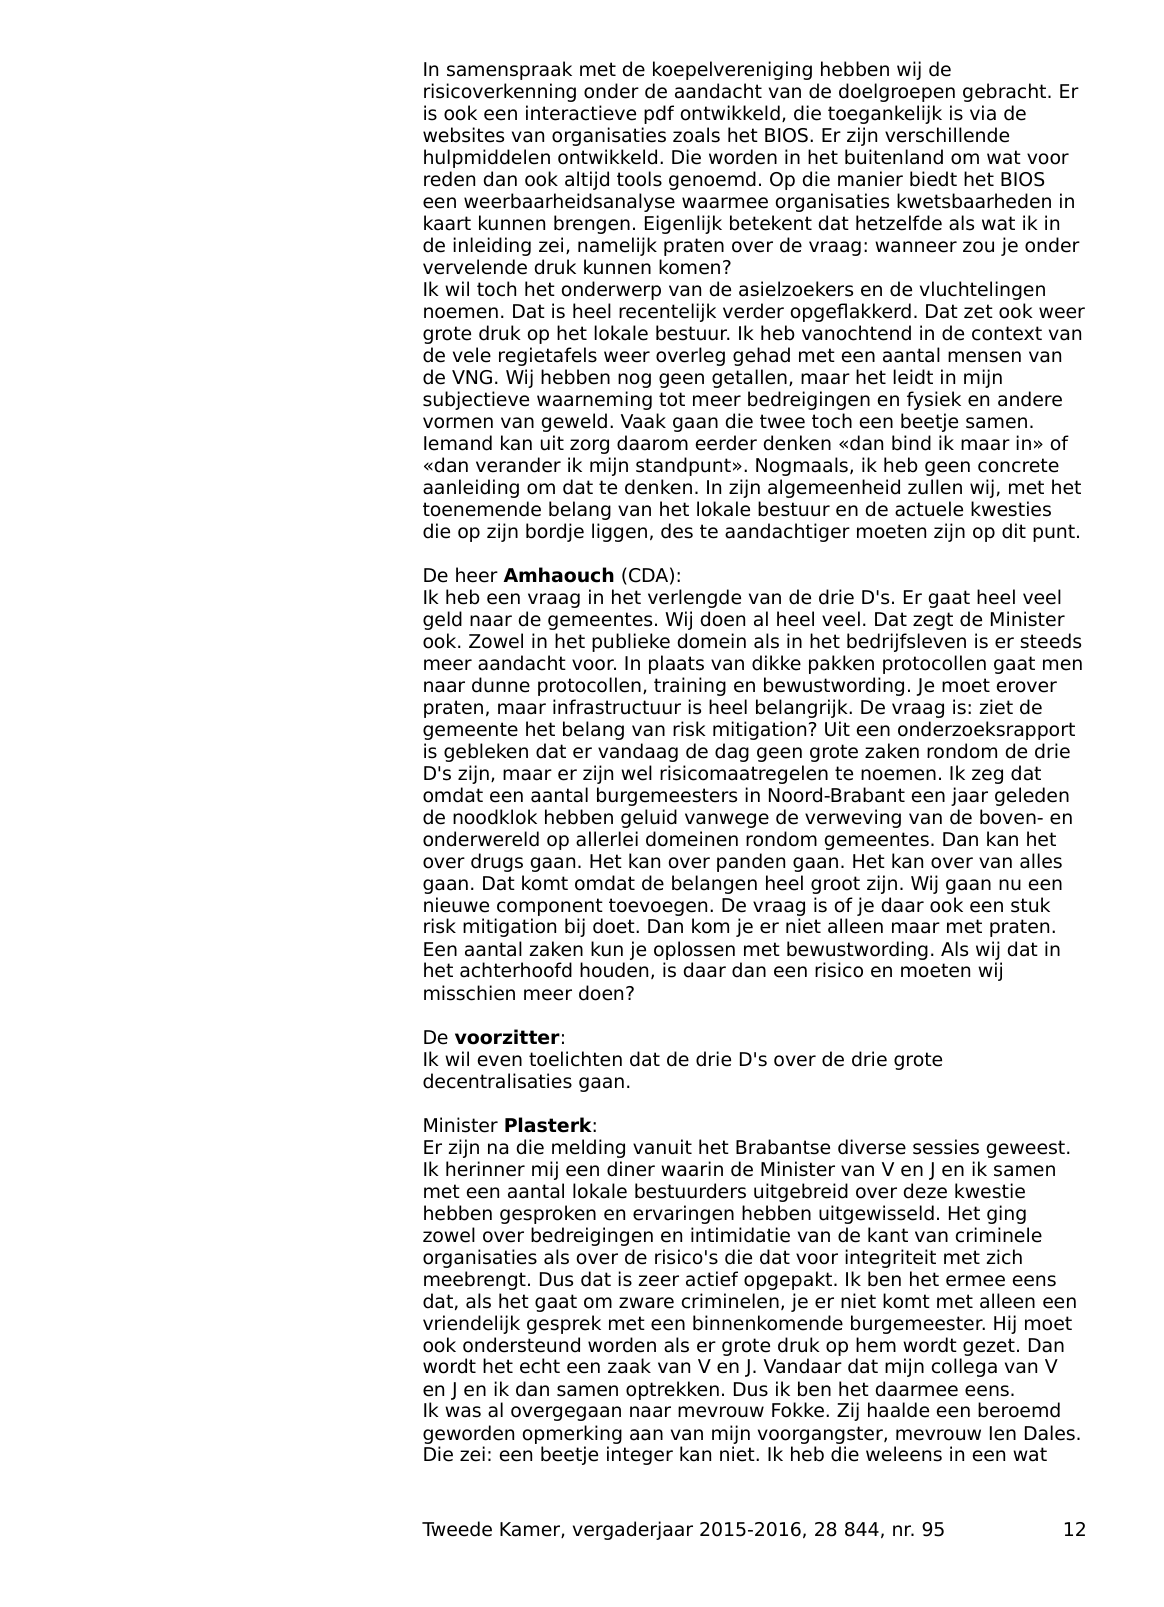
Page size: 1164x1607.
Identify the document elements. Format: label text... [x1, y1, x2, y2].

text Ik wil toch het onderwerp van de asielzoekers en de vluchtelingen noemen. Dat is heel recentelijk verder opgeflakkerd. Dat zet ook weer grote druk op het lokale bestuur. Ik heb vanochtend in de context van de vele regietafels weer overleg gehad met een aantal mensen van de VNG. Wij hebben nog geen getallen, maar het leidt in mijn subjectieve waarneming tot meer bedreigingen en fysiek en andere vormen van geweld. Vaak gaan die twee toch een beetje samen. Iemand kan uit zorg daarom eerder denken «dan bind ik maar in» of «dan verander ik mijn standpunt». Nogmaals, ik heb geen concrete aanleiding om dat te denken. In zijn algemeenheid zullen wij, met het toenemende belang van het lokale bestuur en de actuele kwesties die op zijn bordje liggen, des te aandachtiger moeten zijn op dit punt. [422, 279, 1087, 543]
text Minister Plasterk: [422, 1115, 1087, 1137]
text In samenspraak met de koepelvereniging hebben wij de risicoverkenning onder de aandacht van de doelgroepen gebracht. Er is ook een interactieve pdf ontwikkeld, die toegankelijk is via de websites van organisaties zoals het BIOS. Er zijn verschillende hulpmiddelen ontwikkeld. Die worden in het buitenland om wat voor reden dan ook altijd tools genoemd. Op die manier biedt het BIOS een weerbaarheidsanalyse waarmee organisaties kwetsbaarheden in kaart kunnen brengen. Eigenlijk betekent dat hetzelfde als wat ik in de inleiding zei, namelijk praten over de vraag: wanneer zou je onder vervelende druk kunnen komen? [422, 59, 1087, 279]
text De heer Amhaouch (CDA): [422, 565, 1087, 587]
text Ik was al overgegaan naar mevrouw Fokke. Zij haalde een beroemd geworden opmerking aan van mijn voorgangster, mevrouw Ien Dales. Die zei: een beetje integer kan niet. Ik heb die weleens in een wat [422, 1400, 1087, 1466]
text Ik heb een vraag in het verlengde van de drie D's. Er gaat heel veel geld naar de gemeentes. Wij doen al heel veel. Dat zegt de Minister ook. Zowel in het publieke domein als in het bedrijfsleven is er steeds meer aandacht voor. In plaats van dikke pakken protocollen gaat men naar dunne protocollen, training en bewustwording. Je moet erover praten, maar infrastructuur is heel belangrijk. De vraag is: ziet de gemeente het belang van risk mitigation? Uit een onderzoeksrapport is gebleken dat er vandaag de dag geen grote zaken rondom de drie D's zijn, maar er zijn wel risicomaatregelen te noemen. Ik zeg dat omdat een aantal burgemeesters in Noord-Brabant een jaar geleden de noodklok hebben geluid vanwege de verweving van de boven- en onderwereld op allerlei domeinen rondom gemeentes. Dan kan het over drugs gaan. Het kan over panden gaan. Het kan over van alles gaan. Dat komt omdat de belangen heel groot zijn. Wij gaan nu een nieuwe component toevoegen. De vraag is of je daar ook een stuk risk mitigation bij doet. Dan kom je er niet alleen maar met praten. Een aantal zaken kun je oplossen met bewustwording. Als wij dat in het achterhoofd houden, is daar dan een risico en moeten wij misschien meer doen? [422, 587, 1087, 1004]
text Er zijn na die melding vanuit het Brabantse diverse sessies geweest. Ik herinner mij een diner waarin de Minister van V en J en ik samen met een aantal lokale bestuurders uitgebreid over deze kwestie hebben gesproken en ervaringen hebben uitgewisseld. Het ging zowel over bedreigingen en intimidatie van de kant van criminele organisaties als over de risico's die dat voor integriteit met zich meebrengt. Dus dat is zeer actief opgepakt. Ik ben het ermee eens dat, als het gaat om zware criminelen, je er niet komt met alleen een vriendelijk gesprek met een binnenkomende burgemeester. Hij moet ook ondersteund worden als er grote druk op hem wordt gezet. Dan wordt het echt een zaak van V en J. Vandaar dat mijn collega van V en J en ik dan samen optrekken. Dus ik ben het daarmee eens. [422, 1137, 1087, 1400]
text De voorzitter: [422, 1027, 1087, 1048]
text Ik wil even toelichten dat de drie D's over de drie grote decentralisaties gaan. [422, 1048, 1087, 1092]
